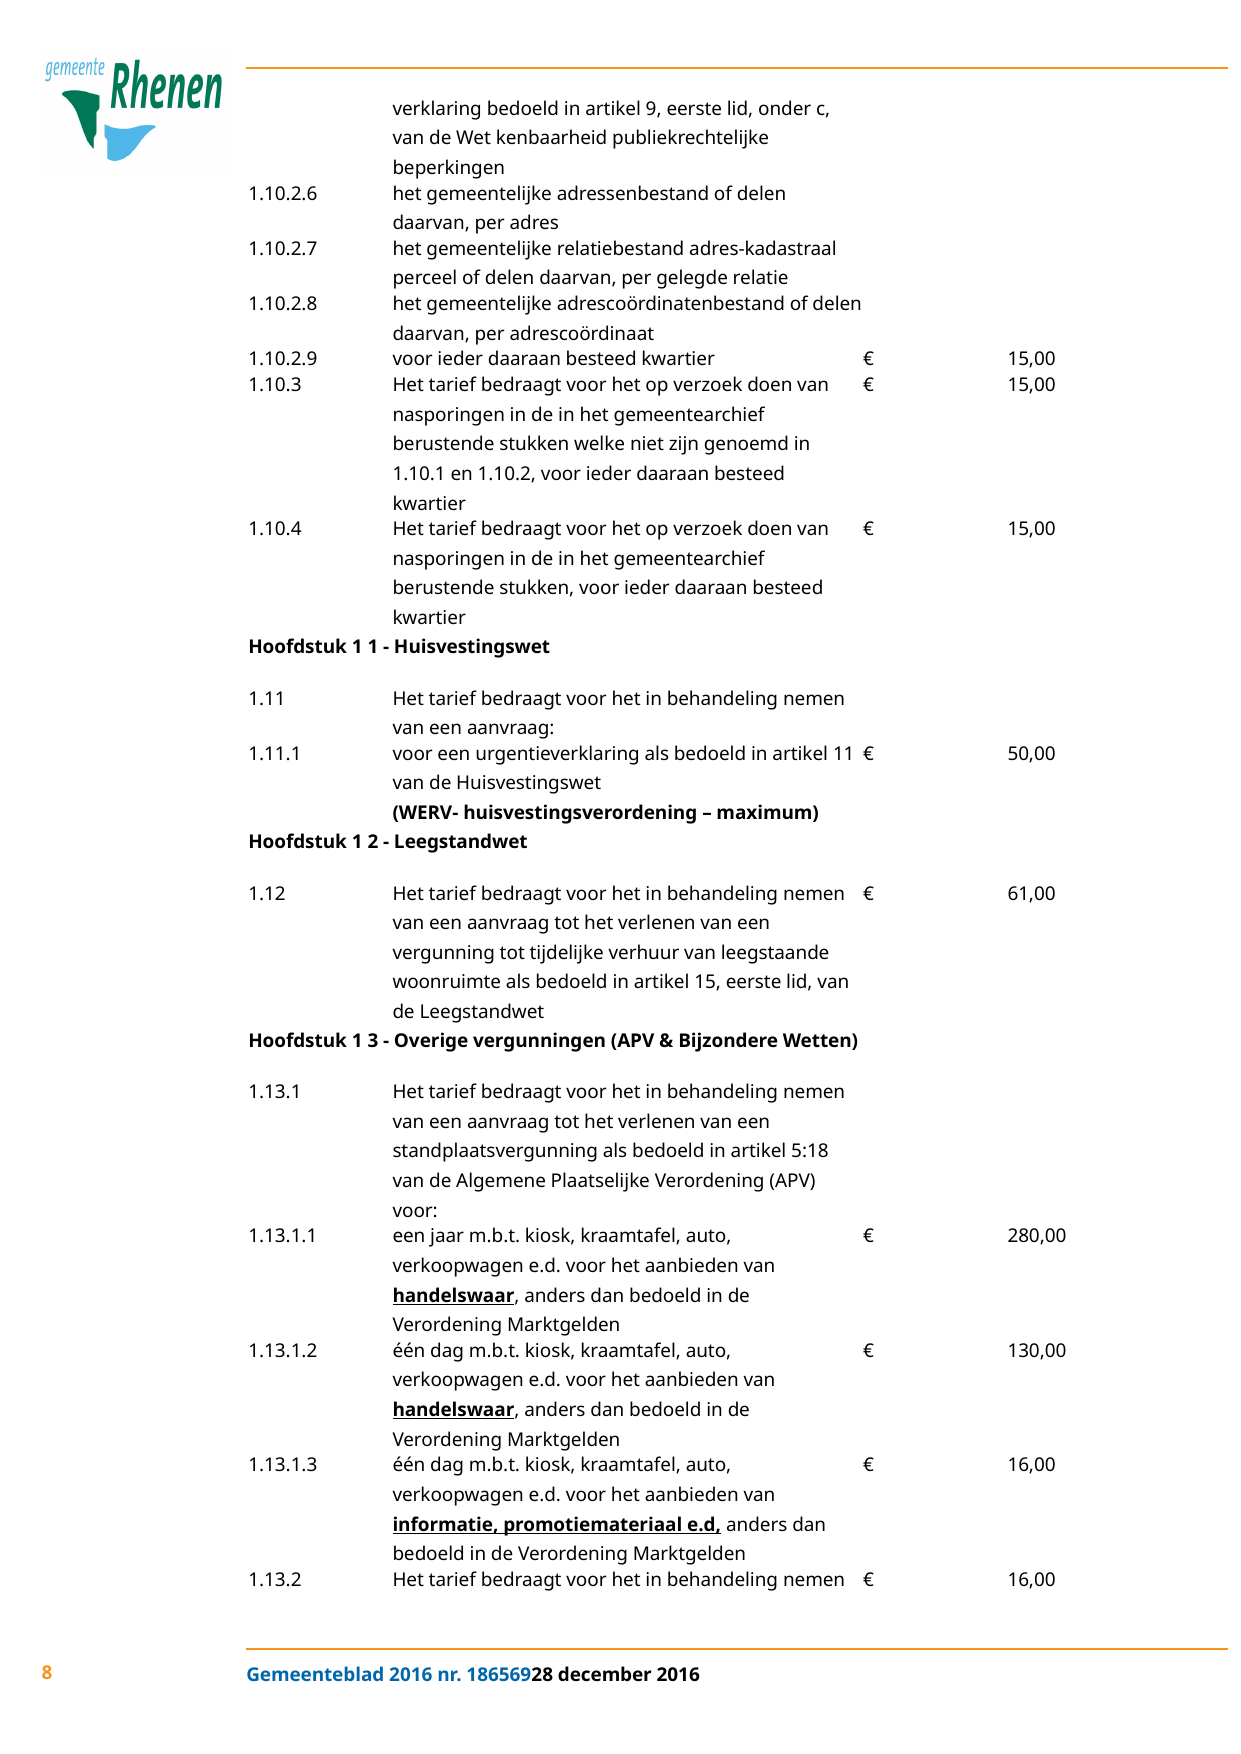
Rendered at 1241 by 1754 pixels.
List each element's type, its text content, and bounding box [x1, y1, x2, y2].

table_cell [1007, 180, 1152, 235]
table_cell het gemeentelijke relatiebestand adres-kadastraal perceel of delen daarvan, per gelegde relatie [392, 235, 863, 290]
table_cell 15,00 [1007, 346, 1152, 371]
table_cell € [863, 346, 1007, 371]
table_cell [863, 1079, 1007, 1223]
table_cell 130,00 [1007, 1337, 1152, 1452]
table_cell 16,00 [1007, 1566, 1152, 1592]
table_cell Het tarief bedraagt voor het in behandeling nemen van een aanvraag: [392, 685, 863, 740]
table_cell € [863, 1452, 1007, 1566]
table_cell [248, 95, 392, 180]
table_cell een jaar m.b.t. kiosk, kraamtafel, auto, verkoopwagen e.d. voor het aanbieden van handelswaar, anders dan bedoeld in de Verordening Marktgelden [392, 1223, 863, 1337]
table_cell 1.13.2 [248, 1566, 392, 1592]
table_cell € [863, 880, 1007, 1024]
table_cell Het tarief bedraagt voor het in behandeling nemen van een aanvraag tot het verlenen van een vergunning tot tijdelijke verhuur van leegstaande woonruimte als bedoeld in artikel 15, eerste lid, van de Leegstandwet [392, 880, 863, 1024]
table_cell [863, 685, 1007, 740]
table_cell [863, 235, 1007, 290]
table_cell [863, 180, 1007, 235]
table_cell € [863, 1337, 1007, 1452]
table_cell [1007, 95, 1152, 180]
table_cell 1.11.1 [248, 740, 392, 825]
table_cell € [863, 740, 1007, 825]
table_cell [863, 95, 1007, 180]
table_cell 1.13.1 [248, 1079, 392, 1223]
table_cell 15,00 [1007, 371, 1152, 515]
table_cell 1.10.2.9 [248, 346, 392, 371]
table_cell € [863, 1223, 1007, 1337]
table_cell [1007, 685, 1152, 740]
table_cell 1.13.1.1 [248, 1223, 392, 1337]
table_cell 1.10.2.6 [248, 180, 392, 235]
table_header Hoofdstuk 1 3 - Overige vergunningen (APV & Bijzondere Wetten) [248, 1027, 1152, 1053]
table_cell 1.10.2.8 [248, 290, 392, 346]
table_cell [1007, 1079, 1152, 1223]
table_cell Het tarief bedraagt voor het in behandeling nemen [392, 1566, 863, 1592]
table_header Hoofdstuk 1 2 - Leegstandwet [248, 828, 1152, 854]
table_cell één dag m.b.t. kiosk, kraamtafel, auto, verkoopwagen e.d. voor het aanbieden van informatie, promotiemateriaal e.d, anders dan bedoeld in de Verordening Marktgelden [392, 1452, 863, 1566]
table_cell [392, 1053, 863, 1078]
table_cell 1.11 [248, 685, 392, 740]
table_cell Het tarief bedraagt voor het op verzoek doen van nasporingen in de in het gemeentearchief berustende stukken welke niet zijn genoemd in 1.10.1 en 1.10.2, voor ieder daaraan besteed kwartier [392, 371, 863, 515]
table_cell 1.13.1.3 [248, 1452, 392, 1566]
table_cell [1007, 235, 1152, 290]
table_cell het gemeentelijke adrescoördinatenbestand of delen daarvan, per adrescoördinaat [392, 290, 863, 346]
table_cell 61,00 [1007, 880, 1152, 1024]
table_cell € [863, 1566, 1007, 1592]
table_cell [392, 854, 863, 880]
table_cell 15,00 [1007, 515, 1152, 630]
table_cell 1.12 [248, 880, 392, 1024]
table_cell € [863, 515, 1007, 630]
table_cell voor een urgentieverklaring als bedoeld in artikel 11 van de Huisvestingswet (WERV- huisvestingsverordening – maximum) [392, 740, 863, 825]
table_cell Het tarief bedraagt voor het op verzoek doen van nasporingen in de in het gemeentearchief berustende stukken, voor ieder daaraan besteed kwartier [392, 515, 863, 630]
table_cell [863, 854, 1007, 880]
table_cell [1007, 854, 1152, 880]
table_cell het gemeentelijke adressenbestand of delen daarvan, per adres [392, 180, 863, 235]
table_cell voor ieder daaraan besteed kwartier [392, 346, 863, 371]
table_cell [863, 1053, 1007, 1078]
table_cell 280,00 [1007, 1223, 1152, 1337]
table_cell Het tarief bedraagt voor het in behandeling nemen van een aanvraag tot het verlenen van een standplaatsvergunning als bedoeld in artikel 5:18 van de Algemene Plaatselijke Verordening (APV) voor: [392, 1079, 863, 1223]
table_cell één dag m.b.t. kiosk, kraamtafel, auto, verkoopwagen e.d. voor het aanbieden van handelswaar, anders dan bedoeld in de Verordening Marktgelden [392, 1337, 863, 1452]
table_cell 1.10.4 [248, 515, 392, 630]
table_cell verklaring bedoeld in artikel 9, eerste lid, onder c, van de Wet kenbaarheid publiekrechtelijke beperkingen [392, 95, 863, 180]
table_cell [392, 659, 863, 685]
table_cell [1007, 659, 1152, 685]
table_cell 1.10.2.7 [248, 235, 392, 290]
table_cell € [863, 371, 1007, 515]
table_cell 1.13.1.2 [248, 1337, 392, 1452]
table_cell 50,00 [1007, 740, 1152, 825]
table_cell [1007, 1053, 1152, 1078]
table_cell [248, 659, 392, 685]
table_cell [248, 1053, 392, 1078]
table_cell [863, 659, 1007, 685]
table_cell 1.10.3 [248, 371, 392, 515]
table_cell [1007, 290, 1152, 346]
table_cell [863, 290, 1007, 346]
table_header Hoofdstuk 1 1 - Huisvestingswet [248, 633, 1152, 659]
picture [41, 47, 231, 172]
table_cell 16,00 [1007, 1452, 1152, 1566]
table_cell [248, 854, 392, 880]
